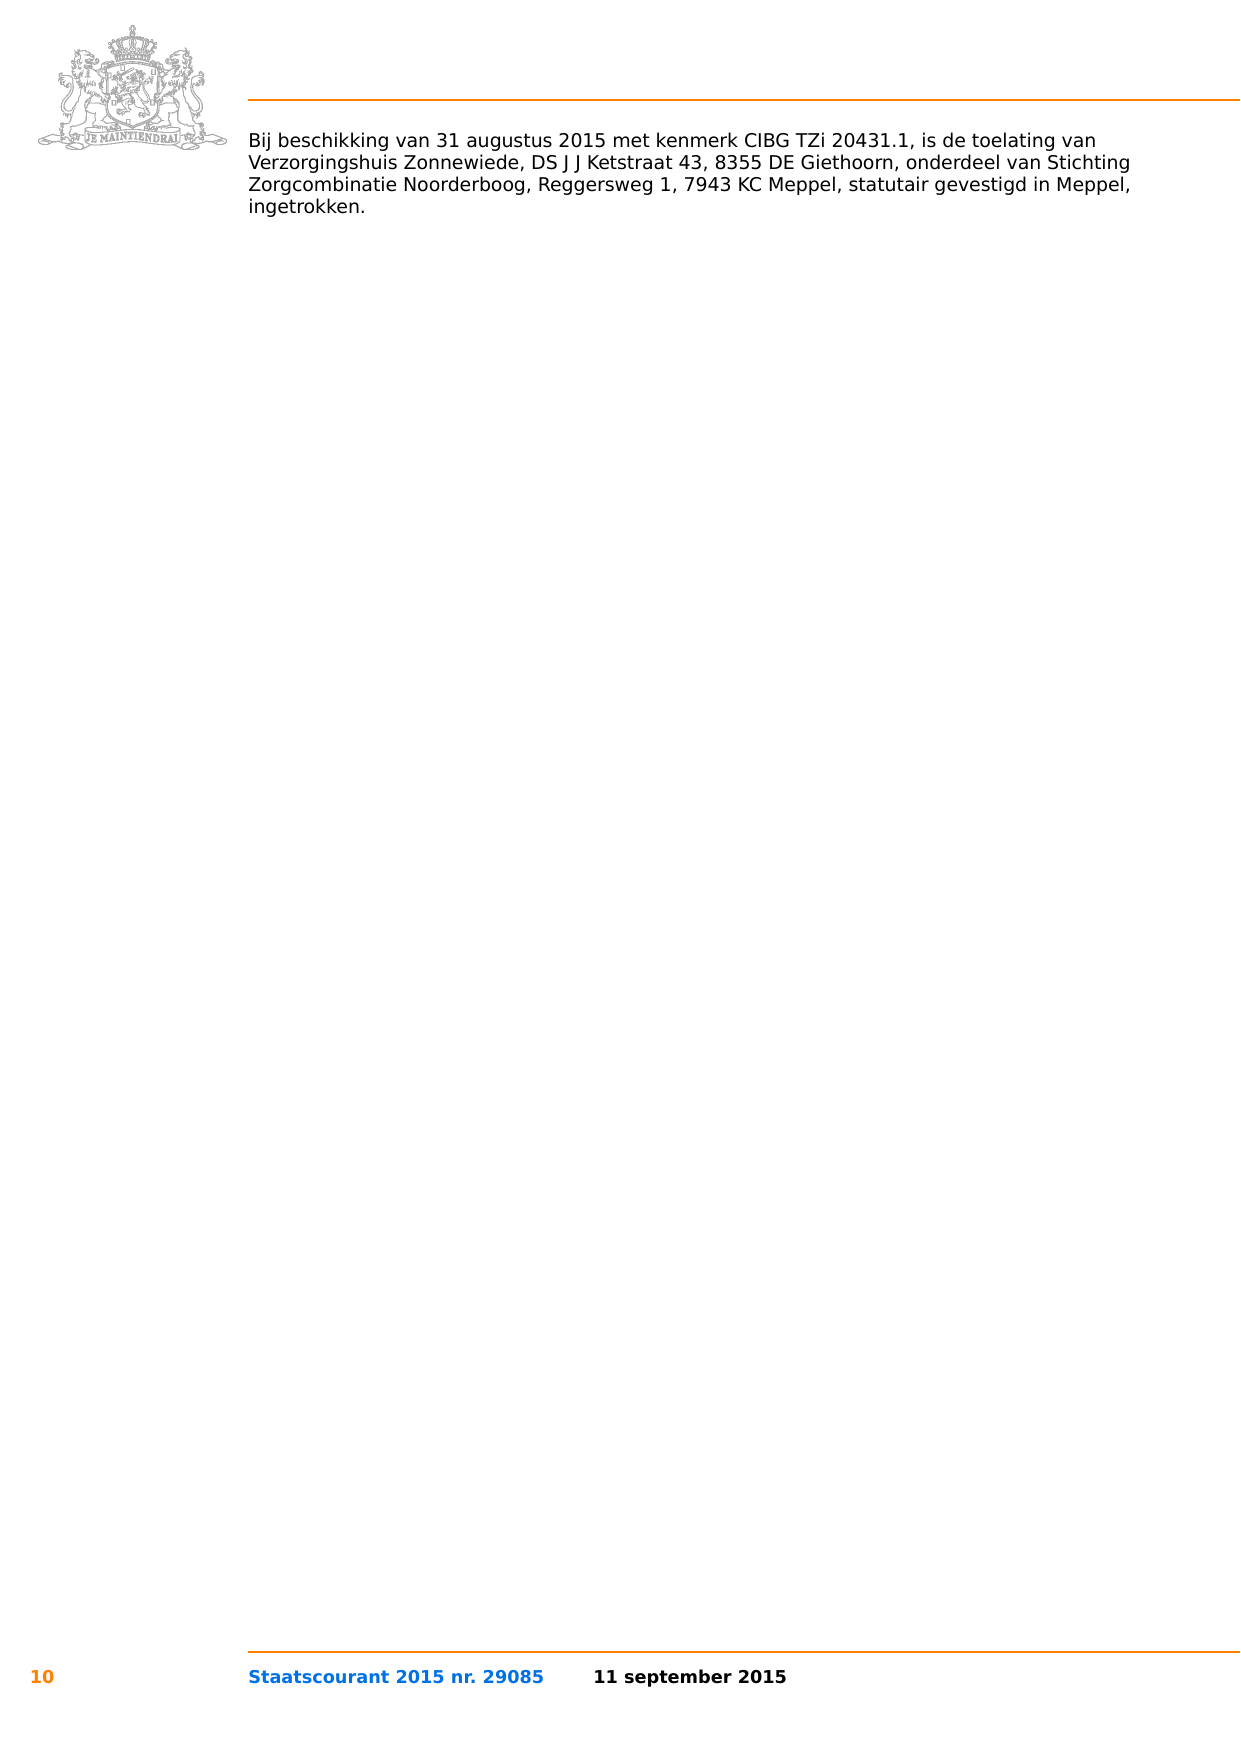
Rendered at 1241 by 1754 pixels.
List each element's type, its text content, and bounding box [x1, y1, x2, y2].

picture [38, 25, 227, 150]
text Bij beschikking van 31 augustus 2015 met kenmerk CIBG TZi 20431.1, is de toelating van Verzorgingshuis Zonnewiede, DS J J Ketstraat 43, 8355 DE Giethoorn, onderdeel van Stichting Zorgcombinatie Noorderboog, Reggersweg 1, 7943 KC Meppel, statutair gevestigd in Meppel, ingetrokken. [248, 130, 1163, 218]
